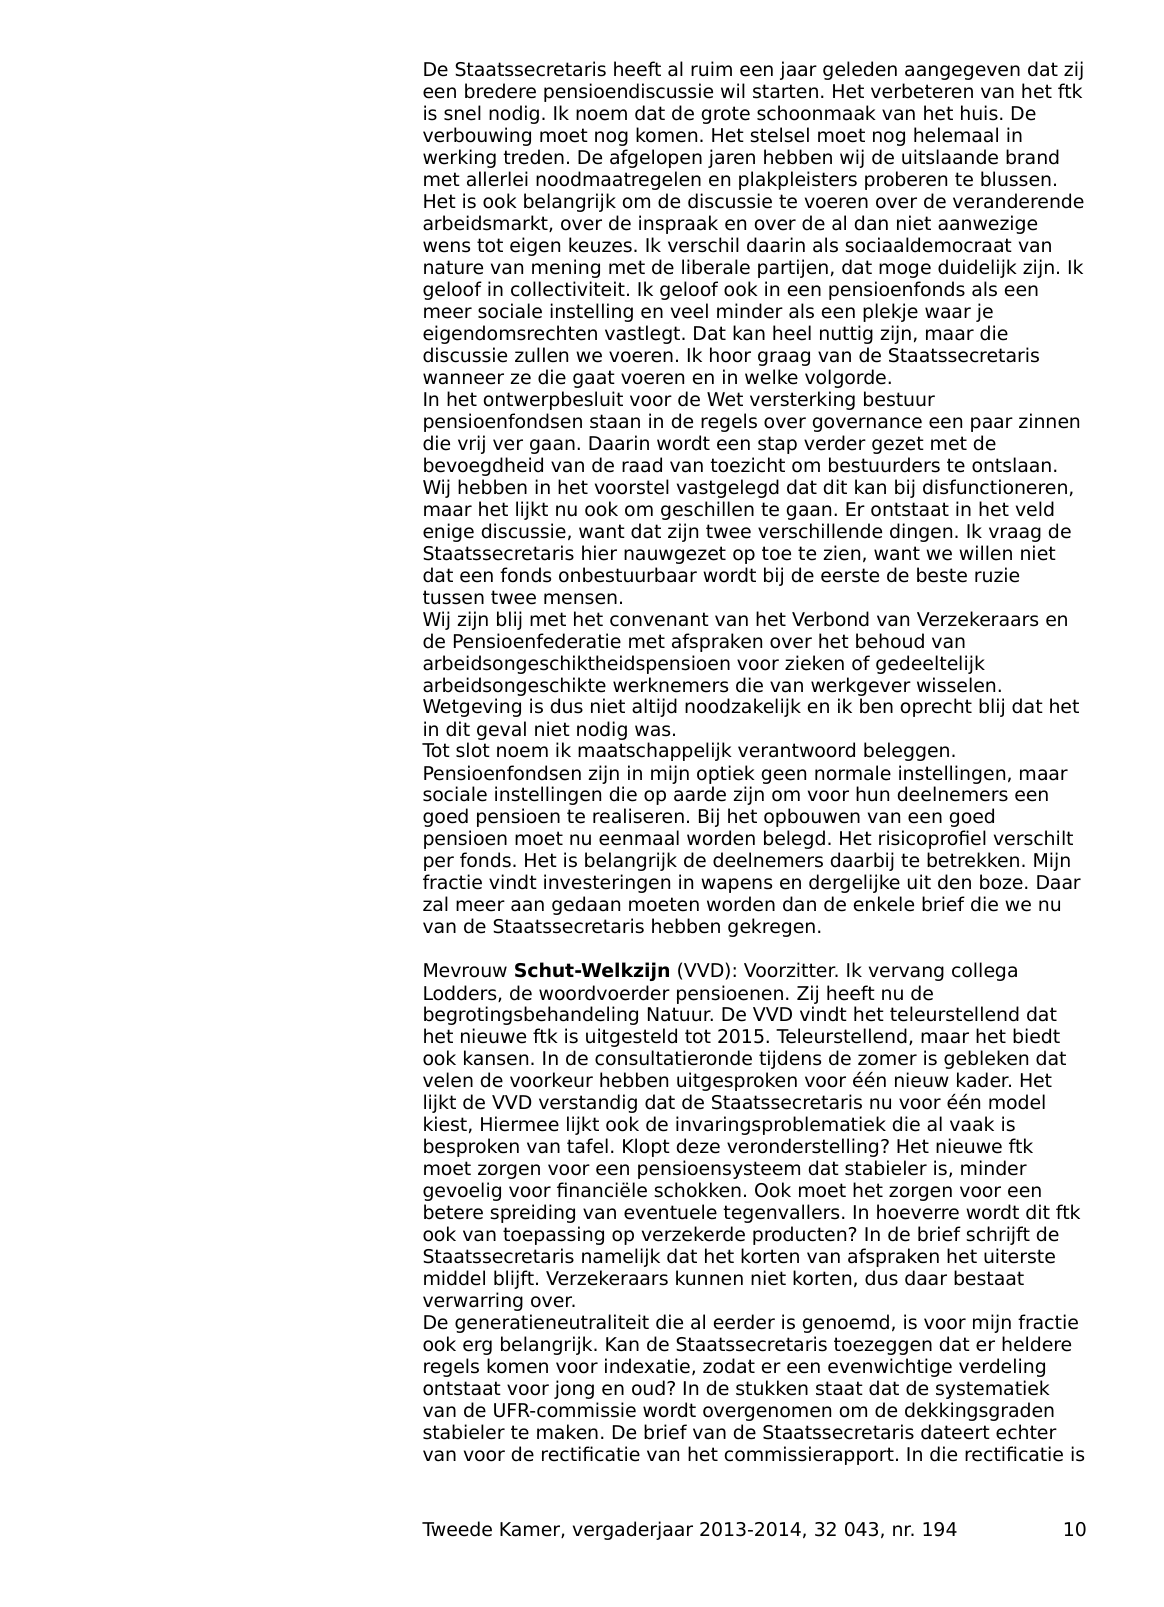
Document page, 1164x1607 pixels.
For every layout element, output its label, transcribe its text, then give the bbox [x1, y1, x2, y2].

text In het ontwerpbesluit voor de Wet versterking bestuur pensioenfondsen staan in de regels over governance een paar zinnen die vrij ver gaan. Daarin wordt een stap verder gezet met de bevoegdheid van de raad van toezicht om bestuurders te ontslaan. Wij hebben in het voorstel vastgelegd dat dit kan bij disfunctioneren, maar het lijkt nu ook om geschillen te gaan. Er ontstaat in het veld enige discussie, want dat zijn twee verschillende dingen. Ik vraag de Staatssecretaris hier nauwgezet op toe te zien, want we willen niet dat een fonds onbestuurbaar wordt bij de eerste de beste ruzie tussen twee mensen. [422, 389, 1087, 608]
text Wij zijn blij met het convenant van het Verbond van Verzekeraars en de Pensioenfederatie met afspraken over het behoud van arbeidsongeschiktheidspensioen voor zieken of gedeeltelijk arbeidsongeschikte werknemers die van werkgever wisselen. Wetgeving is dus niet altijd noodzakelijk en ik ben oprecht blij dat het in dit geval niet nodig was. [422, 608, 1087, 740]
text De Staatssecretaris heeft al ruim een jaar geleden aangegeven dat zij een bredere pensioendiscussie wil starten. Het verbeteren van het ftk is snel nodig. Ik noem dat de grote schoonmaak van het huis. De verbouwing moet nog komen. Het stelsel moet nog helemaal in werking treden. De afgelopen jaren hebben wij de uitslaande brand met allerlei noodmaatregelen en plakpleisters proberen te blussen. Het is ook belangrijk om de discussie te voeren over de veranderende arbeidsmarkt, over de inspraak en over de al dan niet aanwezige wens tot eigen keuzes. Ik verschil daarin als sociaaldemocraat van nature van mening met de liberale partijen, dat moge duidelijk zijn. Ik geloof in collectiviteit. Ik geloof ook in een pensioenfonds als een meer sociale instelling en veel minder als een plekje waar je eigendomsrechten vastlegt. Dat kan heel nuttig zijn, maar die discussie zullen we voeren. Ik hoor graag van de Staatssecretaris wanneer ze die gaat voeren en in welke volgorde. [422, 59, 1087, 389]
text De generatieneutraliteit die al eerder is genoemd, is voor mijn fractie ook erg belangrijk. Kan de Staatssecretaris toezeggen dat er heldere regels komen voor indexatie, zodat er een evenwichtige verdeling ontstaat voor jong en oud? In de stukken staat dat de systematiek van de UFR-commissie wordt overgenomen om de dekkingsgraden stabieler te maken. De brief van de Staatssecretaris dateert echter van voor de rectificatie van het commissierapport. In die rectificatie is [422, 1312, 1087, 1466]
text Mevrouw Schut-Welkzijn (VVD): Voorzitter. Ik vervang collega Lodders, de woordvoerder pensioenen. Zij heeft nu de begrotingsbehandeling Natuur. De VVD vindt het teleurstellend dat het nieuwe ftk is uitgesteld tot 2015. Teleurstellend, maar het biedt ook kansen. In de consultatieronde tijdens de zomer is gebleken dat velen de voorkeur hebben uitgesproken voor één nieuw kader. Het lijkt de VVD verstandig dat de Staatssecretaris nu voor één model kiest, Hiermee lijkt ook de invaringsproblematiek die al vaak is besproken van tafel. Klopt deze veronderstelling? Het nieuwe ftk moet zorgen voor een pensioensysteem dat stabieler is, minder gevoelig voor financiële schokken. Ook moet het zorgen voor een betere spreiding van eventuele tegenvallers. In hoeverre wordt dit ftk ook van toepassing op verzekerde producten? In de brief schrijft de Staatssecretaris namelijk dat het korten van afspraken het uiterste middel blijft. Verzekeraars kunnen niet korten, dus daar bestaat verwarring over. [422, 960, 1087, 1312]
text Tot slot noem ik maatschappelijk verantwoord beleggen. Pensioenfondsen zijn in mijn optiek geen normale instellingen, maar sociale instellingen die op aarde zijn om voor hun deelnemers een goed pensioen te realiseren. Bij het opbouwen van een goed pensioen moet nu eenmaal worden belegd. Het risicoprofiel verschilt per fonds. Het is belangrijk de deelnemers daarbij te betrekken. Mijn fractie vindt investeringen in wapens en dergelijke uit den boze. Daar zal meer aan gedaan moeten worden dan de enkele brief die we nu van de Staatssecretaris hebben gekregen. [422, 740, 1087, 938]
